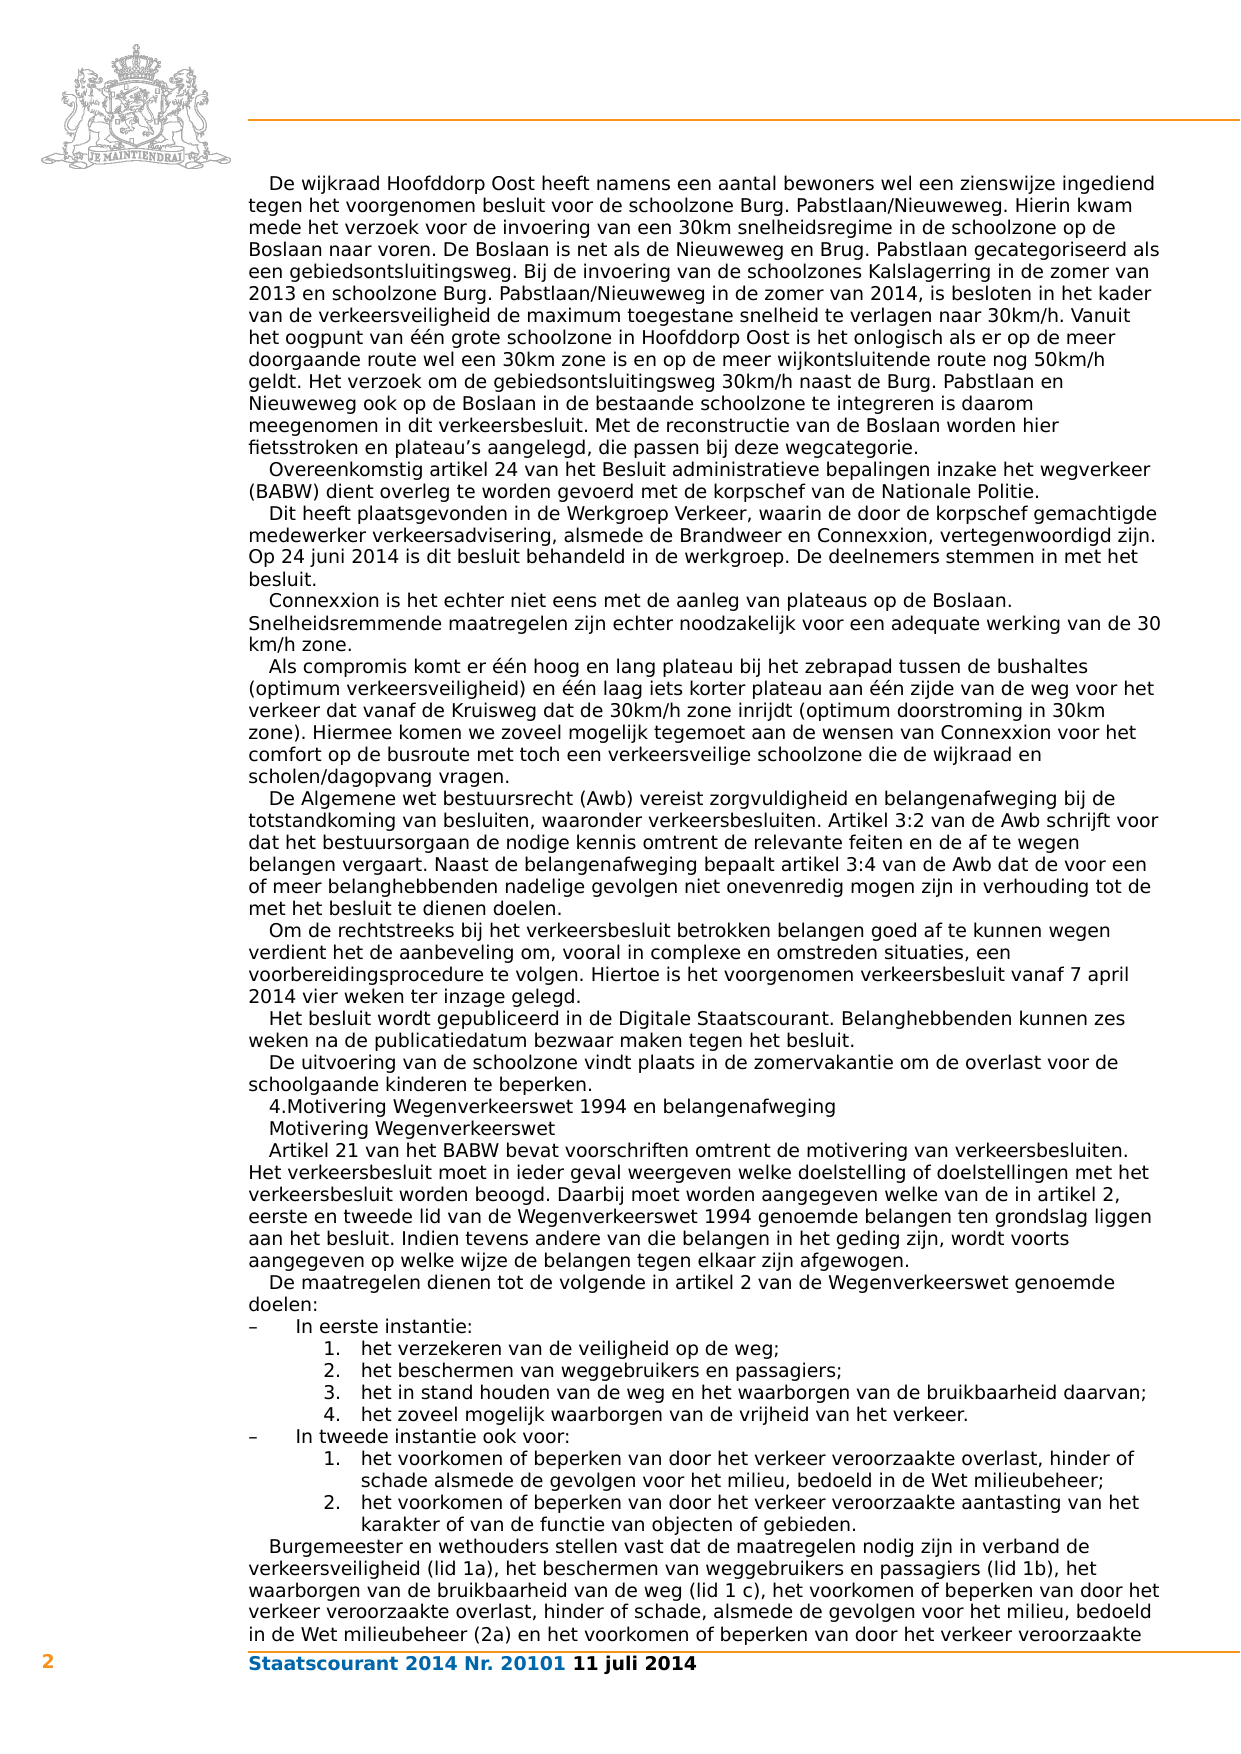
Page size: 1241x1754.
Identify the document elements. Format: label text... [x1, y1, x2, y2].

text Overeenkomstig artikel 24 van het Besluit administratieve bepalingen inzake het wegverkeer (BABW) dient overleg te worden gevoerd met de korpschef van de Nationale Politie. [248, 458, 1163, 502]
text Connexxion is het echter niet eens met de aanleg van plateaus op de Boslaan. Snelheidsremmende maatregelen zijn echter noodzakelijk voor een adequate werking van de 30 km/h zone. [248, 590, 1163, 656]
text De maatregelen dienen tot de volgende in artikel 2 van de Wegenverkeerswet genoemde doelen: [248, 1272, 1163, 1316]
text Om de rechtstreeks bij het verkeersbesluit betrokken belangen goed af te kunnen wegen verdient het de aanbeveling om, vooral in complexe en omstreden situaties, een voorbereidingsprocedure te volgen. Hiertoe is het voorgenomen verkeersbesluit vanaf 7 april 2014 vier weken ter inzage gelegd. [248, 920, 1163, 1008]
text Artikel 21 van het BABW bevat voorschriften omtrent de motivering van verkeersbesluiten. Het verkeersbesluit moet in ieder geval weergeven welke doelstelling of doelstellingen met het verkeersbesluit worden beoogd. Daarbij moet worden aangegeven welke van de in artikel 2, eerste en tweede lid van de Wegenverkeerswet 1994 genoemde belangen ten grondslag liggen aan het besluit. Indien tevens andere van die belangen in het geding zijn, wordt voorts aangegeven op welke wijze de belangen tegen elkaar zijn afgewogen. [248, 1140, 1163, 1272]
list het verzekeren van de veiligheid op de weg; [323, 1338, 1163, 1360]
text Burgemeester en wethouders stellen vast dat de maatregelen nodig zijn in verband de verkeersveiligheid (lid 1a), het beschermen van weggebruikers en passagiers (lid 1b), het waarborgen van de bruikbaarheid van de weg (lid 1 c), het voorkomen of beperken van door het verkeer veroorzaakte overlast, hinder of schade, alsmede de gevolgen voor het milieu, bedoeld in de Wet milieubeheer (2a) en het voorkomen of beperken van door het verkeer veroorzaakte [248, 1536, 1163, 1645]
text De uitvoering van de schoolzone vindt plaats in de zomervakantie om de overlast voor de schoolgaande kinderen te beperken. [248, 1052, 1163, 1096]
list het voorkomen of beperken van door het verkeer veroorzaakte overlast, hinder of schade alsmede de gevolgen voor het milieu, bedoeld in de Wet milieubeheer; [323, 1448, 1163, 1492]
text Dit heeft plaatsgevonden in de Werkgroep Verkeer, waarin de door de korpschef gemachtigde medewerker verkeersadvisering, alsmede de Brandweer en Connexxion, vertegenwoordigd zijn. Op 24 juni 2014 is dit besluit behandeld in de werkgroep. De deelnemers stemmen in met het besluit. [248, 502, 1163, 590]
list In eerste instantie: [248, 1316, 1163, 1338]
text Als compromis komt er één hoog en lang plateau bij het zebrapad tussen de bushaltes (optimum verkeersveiligheid) en één laag iets korter plateau aan één zijde van de weg voor het verkeer dat vanaf de Kruisweg dat de 30km/h zone inrijdt (optimum doorstroming in 30km zone). Hiermee komen we zoveel mogelijk tegemoet aan de wensen van Connexxion voor het comfort op de busroute met toch een verkeersveilige schoolzone die de wijkraad en scholen/dagopvang vragen. [248, 656, 1163, 788]
list het zoveel mogelijk waarborgen van de vrijheid van het verkeer. [323, 1404, 1163, 1426]
list het voorkomen of beperken van door het verkeer veroorzaakte aantasting van het karakter of van de functie van objecten of gebieden. [323, 1492, 1163, 1536]
list In tweede instantie ook voor: [248, 1426, 1163, 1448]
text Het besluit wordt gepubliceerd in de Digitale Staatscourant. Belanghebbenden kunnen zes weken na de publicatiedatum bezwaar maken tegen het besluit. [248, 1008, 1163, 1052]
text 4.Motivering Wegenverkeerswet 1994 en belangenafweging [248, 1096, 1163, 1118]
text De Algemene wet bestuursrecht (Awb) vereist zorgvuldigheid en belangenafweging bij de totstandkoming van besluiten, waaronder verkeersbesluiten. Artikel 3:2 van de Awb schrijft voor dat het bestuursorgaan de nodige kennis omtrent de relevante feiten en de af te wegen belangen vergaart. Naast de belangenafweging bepaalt artikel 3:4 van de Awb dat de voor een of meer belanghebbenden nadelige gevolgen niet onevenredig mogen zijn in verhouding tot de met het besluit te dienen doelen. [248, 788, 1163, 920]
text Motivering Wegenverkeerswet [248, 1118, 1163, 1140]
list het beschermen van weggebruikers en passagiers; [323, 1360, 1163, 1382]
picture [41, 44, 231, 169]
list het in stand houden van de weg en het waarborgen van de bruikbaarheid daarvan; [323, 1382, 1163, 1404]
text De wijkraad Hoofddorp Oost heeft namens een aantal bewoners wel een zienswijze ingediend tegen het voorgenomen besluit voor de schoolzone Burg. Pabstlaan/Nieuweweg. Hierin kwam mede het verzoek voor de invoering van een 30km snelheidsregime in de schoolzone op de Boslaan naar voren. De Boslaan is net als de Nieuweweg en Brug. Pabstlaan gecategoriseerd als een gebiedsontsluitingsweg. Bij de invoering van de schoolzones Kalslagerring in de zomer van 2013 en schoolzone Burg. Pabstlaan/Nieuweweg in de zomer van 2014, is besloten in het kader van de verkeersveiligheid de maximum toegestane snelheid te verlagen naar 30km/h. Vanuit het oogpunt van één grote schoolzone in Hoofddorp Oost is het onlogisch als er op de meer doorgaande route wel een 30km zone is en op de meer wijkontsluitende route nog 50km/h geldt. Het verzoek om de gebiedsontsluitingsweg 30km/h naast de Burg. Pabstlaan en Nieuweweg ook op de Boslaan in de bestaande schoolzone te integreren is daarom meegenomen in dit verkeersbesluit. Met de reconstructie van de Boslaan worden hier fietsstroken en plateau’s aangelegd, die passen bij deze wegcategorie. [248, 173, 1163, 458]
